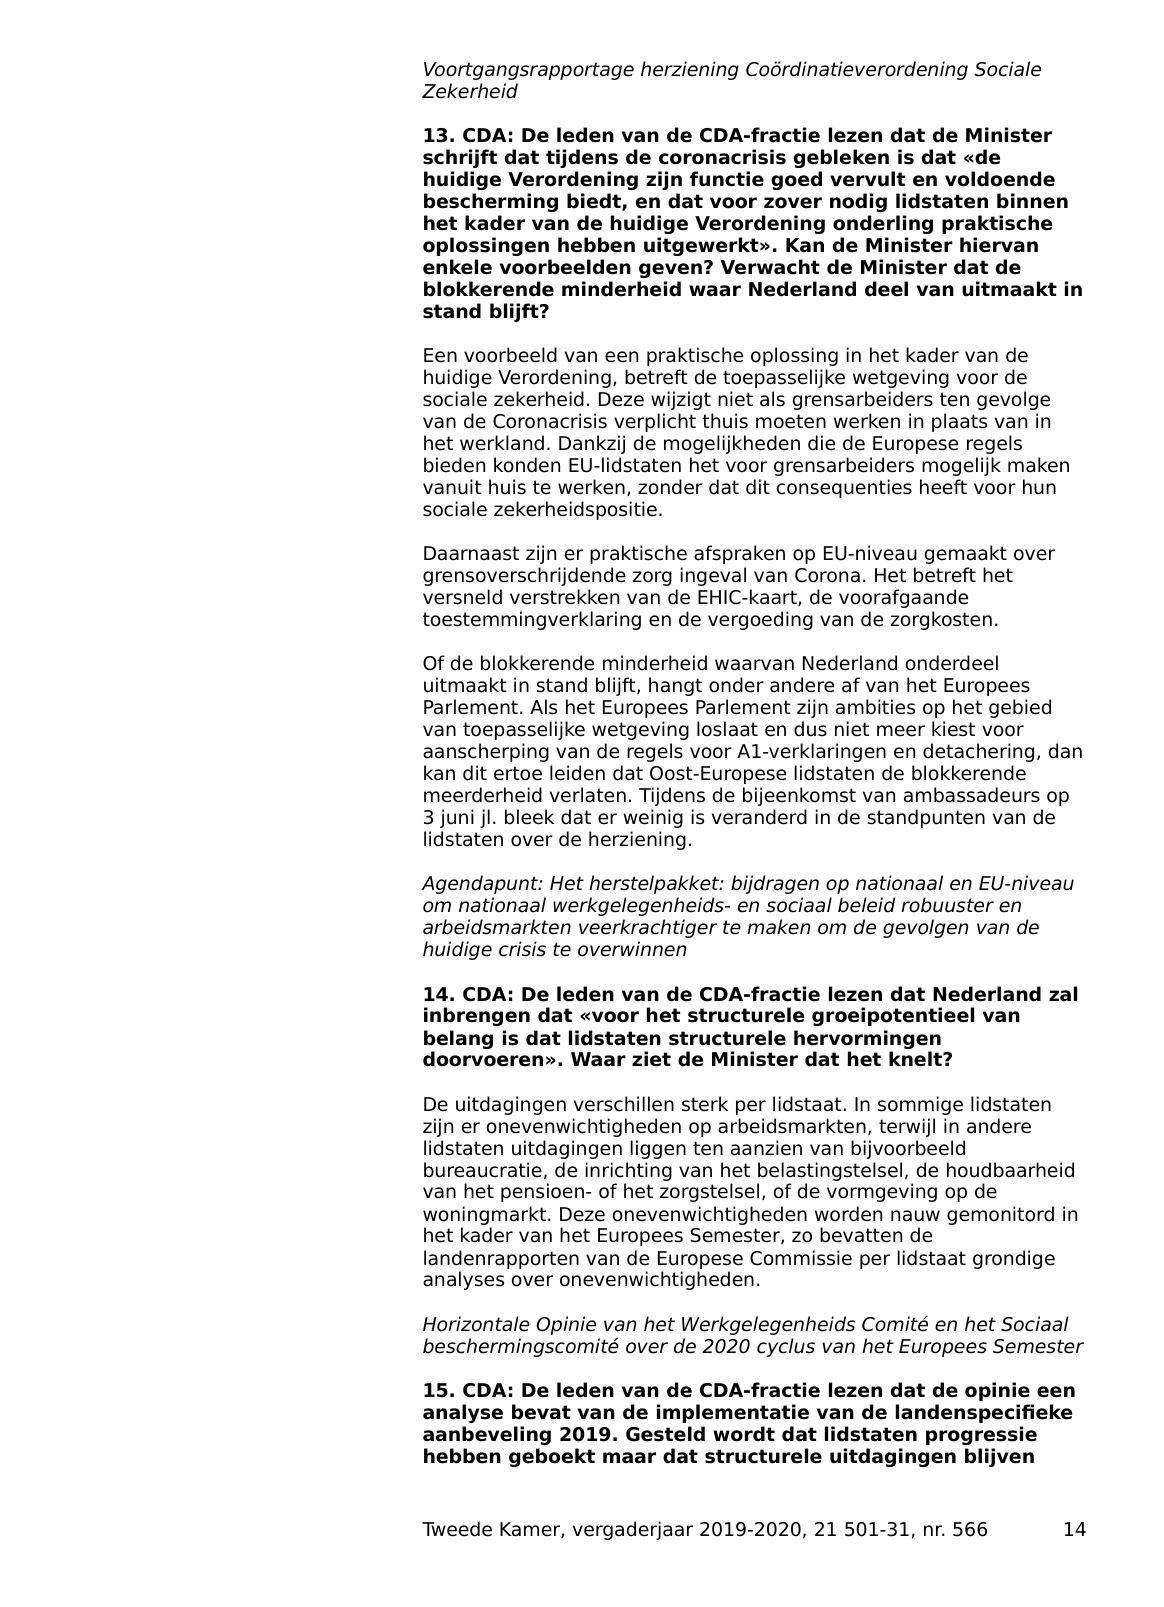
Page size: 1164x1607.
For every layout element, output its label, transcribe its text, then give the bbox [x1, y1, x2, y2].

subtitle Horizontale Opinie van het Werkgelegenheids Comité en het Sociaal beschermingscomité over de 2020 cyclus van het Europees Semester [422, 1313, 1087, 1357]
text De uitdagingen verschillen sterk per lidstaat. In sommige lidstaten zijn er onevenwichtigheden op arbeidsmarkten, terwijl in andere lidstaten uitdagingen liggen ten aanzien van bijvoorbeeld bureaucratie, de inrichting van het belastingstelsel, de houdbaarheid van het pensioen- of het zorgstelsel, of de vormgeving op de woningmarkt. Deze onevenwichtigheden worden nauw gemonitord in het kader van het Europees Semester, zo bevatten de landenrapporten van de Europese Commissie per lidstaat grondige analyses over onevenwichtigheden. [422, 1093, 1087, 1291]
text Of de blokkerende minderheid waarvan Nederland onderdeel uitmaakt in stand blijft, hangt onder andere af van het Europees Parlement. Als het Europees Parlement zijn ambities op het gebied van toepasselijke wetgeving loslaat en dus niet meer kiest voor aanscherping van de regels voor A1-verklaringen en detachering, dan kan dit ertoe leiden dat Oost-Europese lidstaten de blokkerende meerderheid verlaten. Tijdens de bijeenkomst van ambassadeurs op 3 juni jl. bleek dat er weinig is veranderd in de standpunten van de lidstaten over de herziening. [422, 653, 1087, 851]
subtitle Voortgangsrapportage herziening Coördinatieverordening Sociale Zekerheid [422, 59, 1087, 103]
text 13. CDA: De leden van de CDA-fractie lezen dat de Minister schrijft dat tijdens de coronacrisis gebleken is dat «de huidige Verordening zijn functie goed vervult en voldoende bescherming biedt, en dat voor zover nodig lidstaten binnen het kader van de huidige Verordening onderling praktische oplossingen hebben uitgewerkt». Kan de Minister hiervan enkele voorbeelden geven? Verwacht de Minister dat de blokkerende minderheid waar Nederland deel van uitmaakt in stand blijft? [422, 125, 1087, 323]
text Een voorbeeld van een praktische oplossing in het kader van de huidige Verordening, betreft de toepasselijke wetgeving voor de sociale zekerheid. Deze wijzigt niet als grensarbeiders ten gevolge van de Coronacrisis verplicht thuis moeten werken in plaats van in het werkland. Dankzij de mogelijkheden die de Europese regels bieden konden EU-lidstaten het voor grensarbeiders mogelijk maken vanuit huis te werken, zonder dat dit consequenties heeft voor hun sociale zekerheidspositie. [422, 345, 1087, 521]
subtitle Agendapunt: Het herstelpakket: bijdragen op nationaal en EU-niveau om nationaal werkgelegenheids- en sociaal beleid robuuster en arbeidsmarkten veerkrachtiger te maken om de gevolgen van de huidige crisis te overwinnen [422, 873, 1087, 961]
text 14. CDA: De leden van de CDA-fractie lezen dat Nederland zal inbrengen dat «voor het structurele groeipotentieel van belang is dat lidstaten structurele hervormingen doorvoeren». Waar ziet de Minister dat het knelt? [422, 983, 1087, 1071]
text Daarnaast zijn er praktische afspraken op EU-niveau gemaakt over grensoverschrijdende zorg ingeval van Corona. Het betreft het versneld verstrekken van de EHIC-kaart, de voorafgaande toestemmingverklaring en de vergoeding van de zorgkosten. [422, 543, 1087, 631]
text 15. CDA: De leden van de CDA-fractie lezen dat de opinie een analyse bevat van de implementatie van de landenspecifieke aanbeveling 2019. Gesteld wordt dat lidstaten progressie hebben geboekt maar dat structurele uitdagingen blijven [422, 1380, 1087, 1468]
